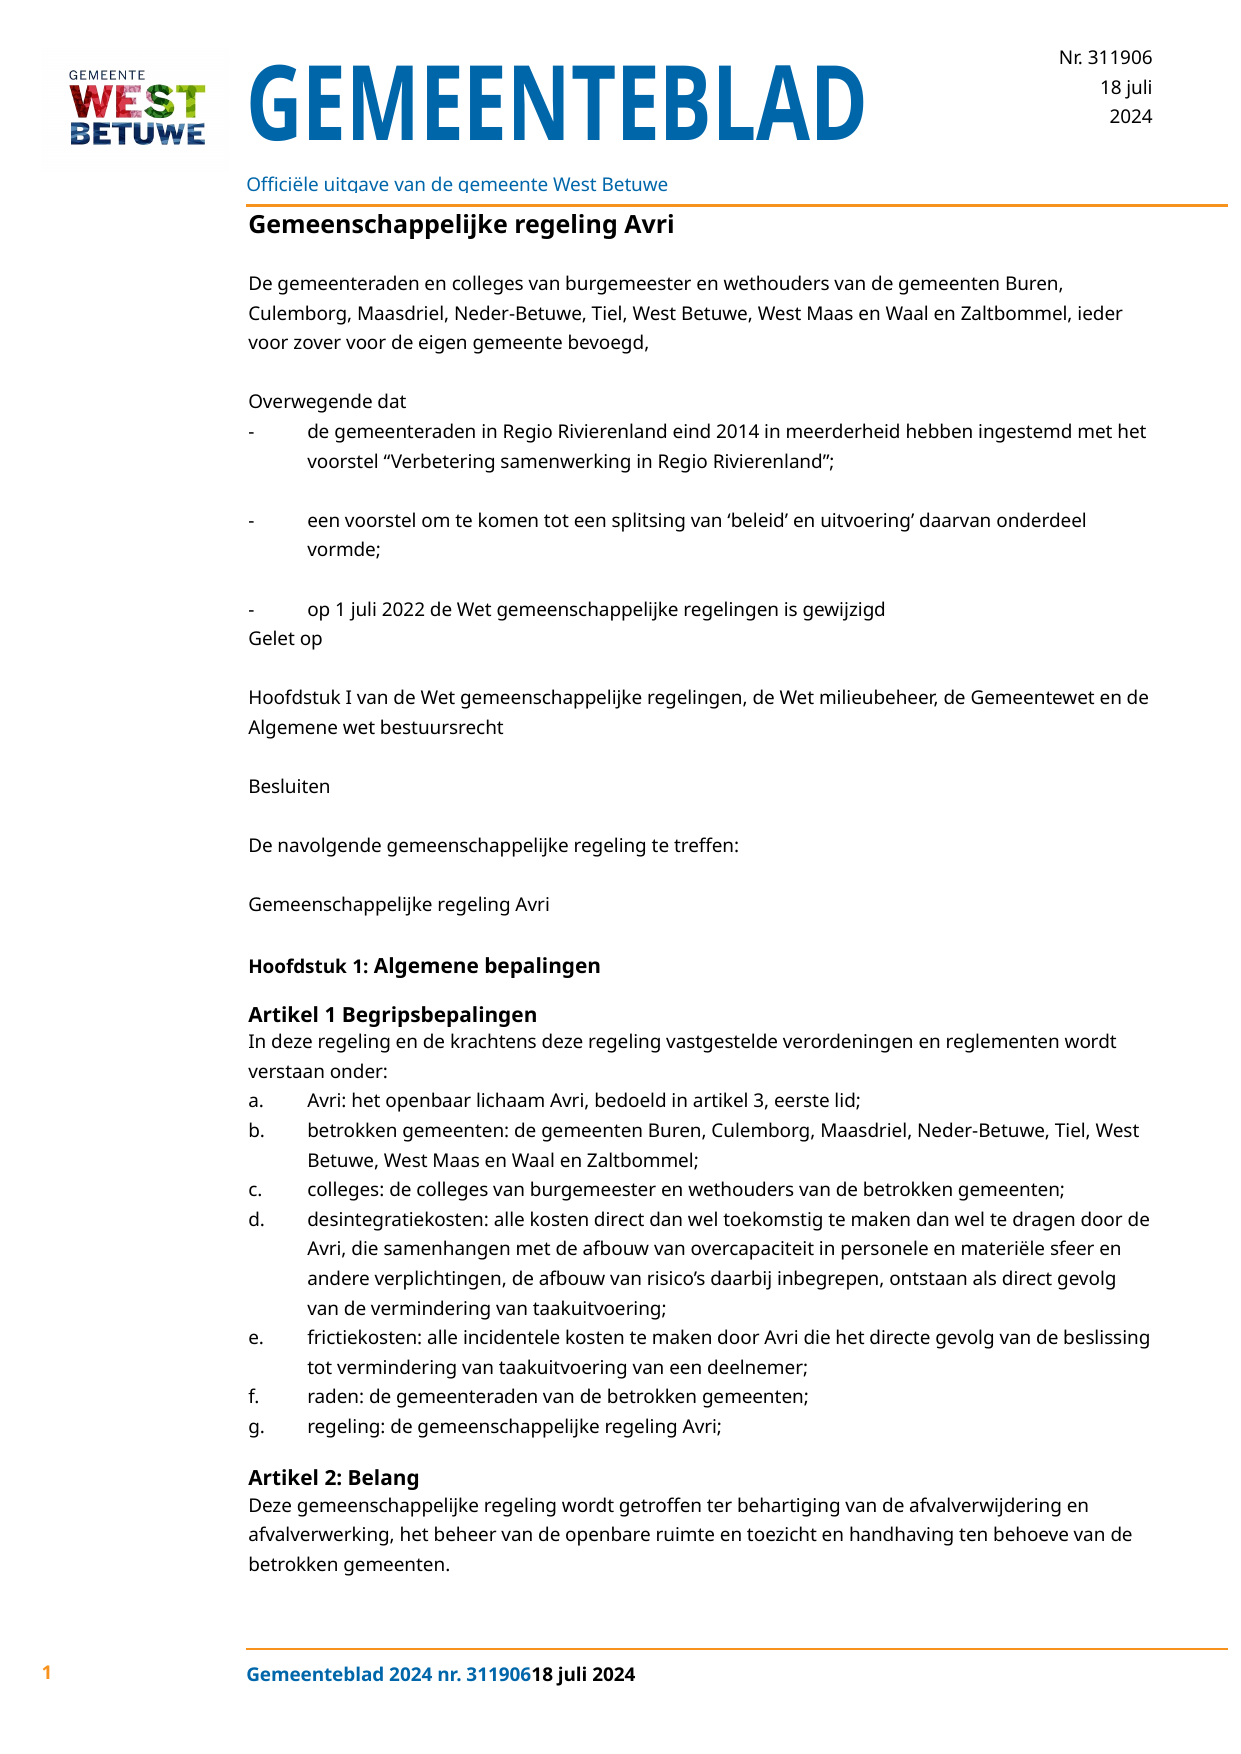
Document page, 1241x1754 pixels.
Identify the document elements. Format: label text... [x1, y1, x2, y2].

text Besluiten [248, 773, 1152, 799]
list Avri: het openbaar lichaam Avri, bedoeld in artikel 3, eerste lid; [248, 1088, 1152, 1113]
list raden: de gemeenteraden van de betrokken gemeenten; [248, 1383, 1152, 1409]
text Overwegende dat [248, 389, 1152, 414]
list op 1 juli 2022 de Wet gemeenschappelijke regelingen is gewijzigd [248, 596, 1152, 621]
text Gelet op [248, 625, 1152, 651]
text Gemeenschappelijke regeling Avri [248, 892, 1152, 917]
list een voorstel om te komen tot een splitsing van ‘beleid’ en uitvoering’ daarvan onderdeel vormde; [248, 507, 1152, 562]
text Deze gemeenschappelijke regeling wordt getroffen ter behartiging van de afvalverwijdering en afvalverwerking, het beheer van de openbare ruimte en toezicht en handhaving ten behoeve van de betrokken gemeenten. [248, 1492, 1152, 1577]
picture [41, 47, 231, 172]
text Artikel 2: Belang [248, 1463, 1152, 1492]
text In deze regeling en de krachtens deze regeling vastgestelde verordeningen en reglementen wordt verstaan onder: [248, 1028, 1152, 1084]
text De gemeenteraden en colleges van burgemeester en wethouders van de gemeenten Buren, Culemborg, Maasdriel, Neder-Betuwe, Tiel, West Betuwe, West Maas en Waal en Zaltbommel, ieder voor zover voor de eigen gemeente bevoegd, [248, 270, 1152, 355]
text Artikel 1 Begripsbepalingen [248, 1000, 1152, 1028]
text De navolgende gemeenschappelijke regeling te treffen: [248, 832, 1152, 858]
text Hoofdstuk I van de Wet gemeenschappelijke regelingen, de Wet milieubeheer, de Gemeentewet en de Algemene wet bestuursrecht [248, 684, 1152, 740]
text Gemeenschappelijke regeling Avri [248, 207, 1152, 241]
list betrokken gemeenten: de gemeenten Buren, Culemborg, Maasdriel, Neder-Betuwe, Tiel, West Betuwe, West Maas en Waal en Zaltbommel; [248, 1117, 1152, 1172]
list colleges: de colleges van burgemeester en wethouders van de betrokken gemeenten; [248, 1176, 1152, 1202]
list de gemeenteraden in Regio Rivierenland eind 2014 in meerderheid hebben ingestemd met het voorstel “Verbetering samenwerking in Regio Rivierenland”; [248, 418, 1152, 473]
list frictiekosten: alle incidentele kosten te maken door Avri die het directe gevolg van de beslissing tot vermindering van taakuitvoering van een deelnemer; [248, 1324, 1152, 1379]
text Hoofdstuk 1: Algemene bepalingen [248, 951, 1152, 979]
list desintegratiekosten: alle kosten direct dan wel toekomstig te maken dan wel te dragen door de Avri, die samenhangen met de afbouw van overcapaciteit in personele en materiële sfeer en andere verplichtingen, de afbouw van risico’s daarbij inbegrepen, ontstaan als direct gevolg van de vermindering van taakuitvoering; [248, 1206, 1152, 1320]
list regeling: de gemeenschappelijke regeling Avri; [248, 1413, 1152, 1439]
